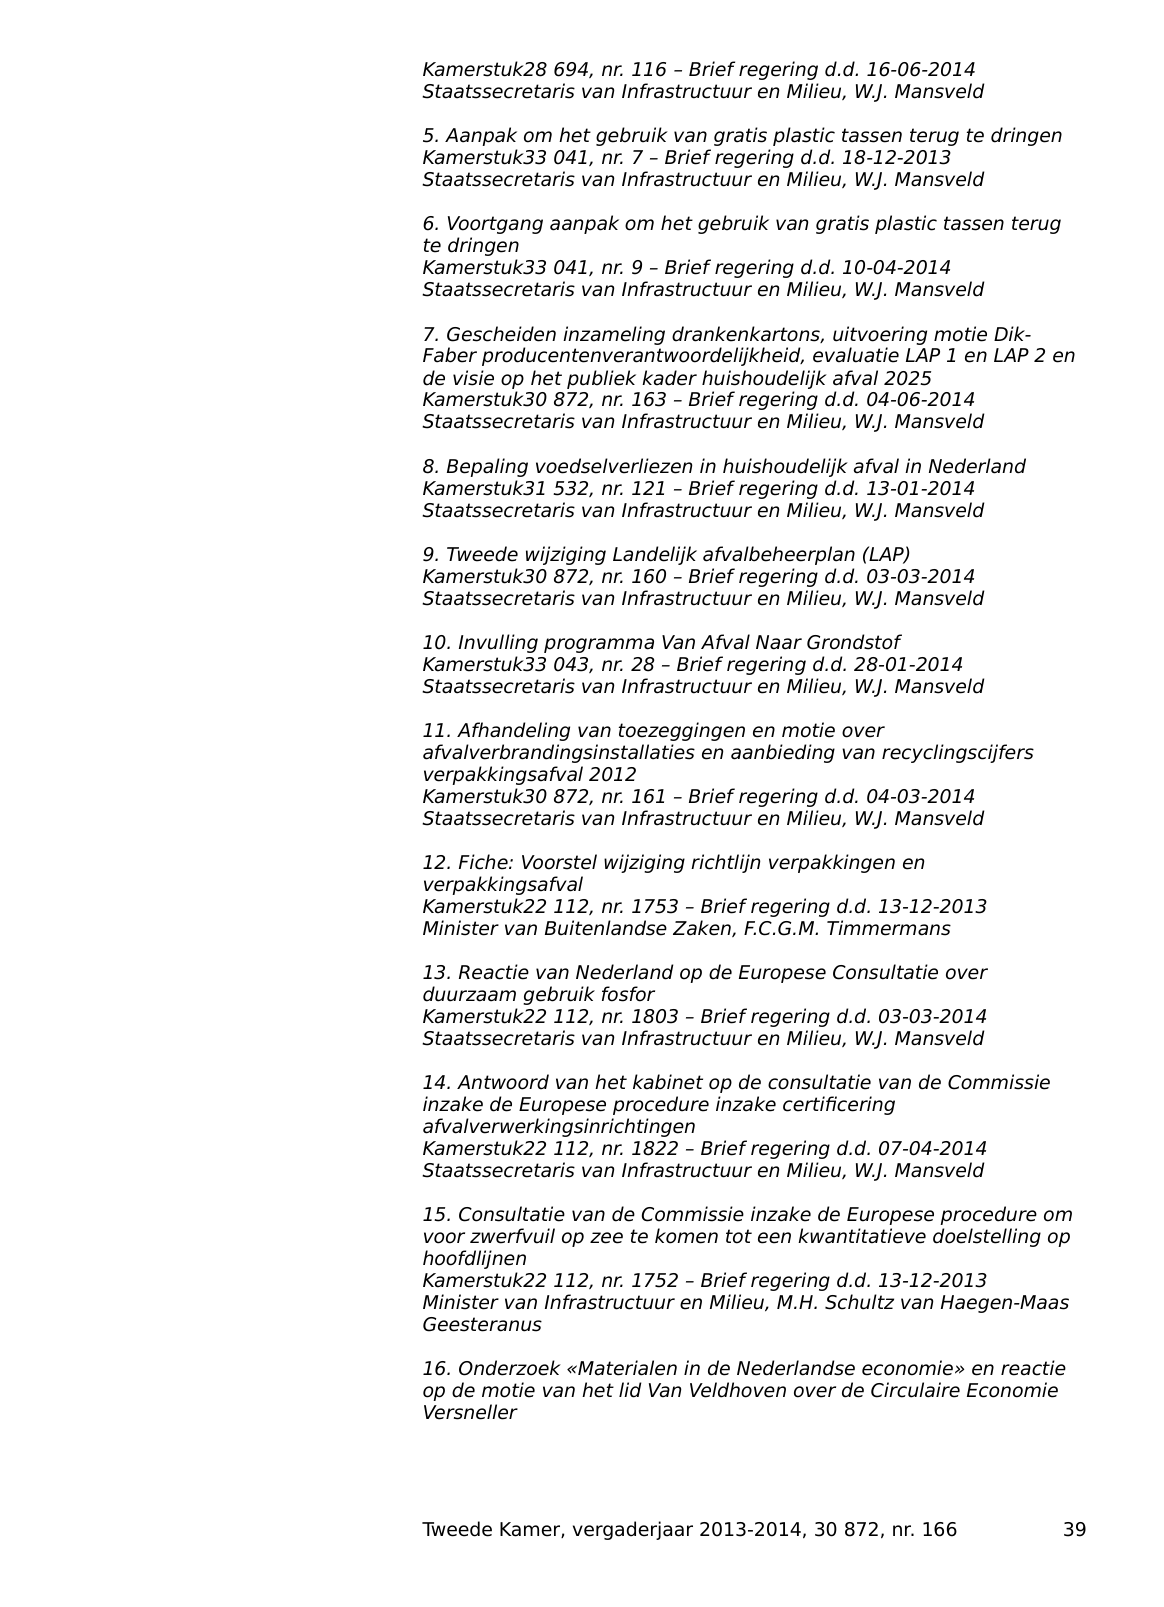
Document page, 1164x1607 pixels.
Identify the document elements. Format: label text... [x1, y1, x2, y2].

text 9. Tweede wijziging Landelijk afvalbeheerplan (LAP) [422, 544, 1087, 566]
text Staatssecretaris van Infrastructuur en Milieu, W.J. Mansveld [422, 676, 1087, 698]
text Staatssecretaris van Infrastructuur en Milieu, W.J. Mansveld [422, 411, 1087, 433]
text Staatssecretaris van Infrastructuur en Milieu, W.J. Mansveld [422, 1160, 1087, 1182]
text Kamerstuk33 041, nr. 7 – Brief regering d.d. 18-12-2013 [422, 147, 1087, 169]
text Kamerstuk22 112, nr. 1822 – Brief regering d.d. 07-04-2014 [422, 1138, 1087, 1160]
text Kamerstuk30 872, nr. 160 – Brief regering d.d. 03-03-2014 [422, 566, 1087, 588]
text 6. Voortgang aanpak om het gebruik van gratis plastic tassen terug te dringen [422, 213, 1087, 257]
text Minister van Infrastructuur en Milieu, M.H. Schultz van Haegen-Maas Geesteranus [422, 1292, 1087, 1336]
text 13. Reactie van Nederland op de Europese Consultatie over duurzaam gebruik fosfor [422, 962, 1087, 1006]
text Kamerstuk31 532, nr. 121 – Brief regering d.d. 13-01-2014 [422, 477, 1087, 499]
text Staatssecretaris van Infrastructuur en Milieu, W.J. Mansveld [422, 588, 1087, 609]
text Staatssecretaris van Infrastructuur en Milieu, W.J. Mansveld [422, 169, 1087, 191]
text 5. Aanpak om het gebruik van gratis plastic tassen terug te dringen [422, 125, 1087, 147]
text Kamerstuk22 112, nr. 1752 – Brief regering d.d. 13-12-2013 [422, 1270, 1087, 1292]
text Kamerstuk28 694, nr. 116 – Brief regering d.d. 16-06-2014 [422, 59, 1087, 81]
text 11. Afhandeling van toezeggingen en motie over afvalverbrandingsinstallaties en aanbieding van recyclingscijfers verpakkingsafval 2012 [422, 720, 1087, 786]
text Staatssecretaris van Infrastructuur en Milieu, W.J. Mansveld [422, 1028, 1087, 1050]
text Kamerstuk33 043, nr. 28 – Brief regering d.d. 28-01-2014 [422, 654, 1087, 676]
text Staatssecretaris van Infrastructuur en Milieu, W.J. Mansveld [422, 279, 1087, 301]
text Staatssecretaris van Infrastructuur en Milieu, W.J. Mansveld [422, 808, 1087, 830]
text 14. Antwoord van het kabinet op de consultatie van de Commissie inzake de Europese procedure inzake certificering afvalverwerkingsinrichtingen [422, 1072, 1087, 1138]
text 7. Gescheiden inzameling drankenkartons, uitvoering motie Dik-Faber producentenverantwoordelijkheid, evaluatie LAP 1 en LAP 2 en de visie op het publiek kader huishoudelijk afval 2025 [422, 323, 1087, 389]
text Kamerstuk30 872, nr. 163 – Brief regering d.d. 04-06-2014 [422, 389, 1087, 411]
text 16. Onderzoek «Materialen in de Nederlandse economie» en reactie op de motie van het lid Van Veldhoven over de Circulaire Economie Versneller [422, 1358, 1087, 1424]
text 12. Fiche: Voorstel wijziging richtlijn verpakkingen en verpakkingsafval [422, 852, 1087, 896]
text Kamerstuk22 112, nr. 1753 – Brief regering d.d. 13-12-2013 [422, 896, 1087, 918]
text Staatssecretaris van Infrastructuur en Milieu, W.J. Mansveld [422, 499, 1087, 521]
text Kamerstuk30 872, nr. 161 – Brief regering d.d. 04-03-2014 [422, 786, 1087, 808]
text Staatssecretaris van Infrastructuur en Milieu, W.J. Mansveld [422, 81, 1087, 103]
text 10. Invulling programma Van Afval Naar Grondstof [422, 632, 1087, 654]
text 8. Bepaling voedselverliezen in huishoudelijk afval in Nederland [422, 456, 1087, 477]
text Kamerstuk22 112, nr. 1803 – Brief regering d.d. 03-03-2014 [422, 1006, 1087, 1028]
text Minister van Buitenlandse Zaken, F.C.G.M. Timmermans [422, 918, 1087, 940]
text Kamerstuk33 041, nr. 9 – Brief regering d.d. 10-04-2014 [422, 257, 1087, 279]
text 15. Consultatie van de Commissie inzake de Europese procedure om voor zwerfvuil op zee te komen tot een kwantitatieve doelstelling op hoofdlijnen [422, 1204, 1087, 1270]
